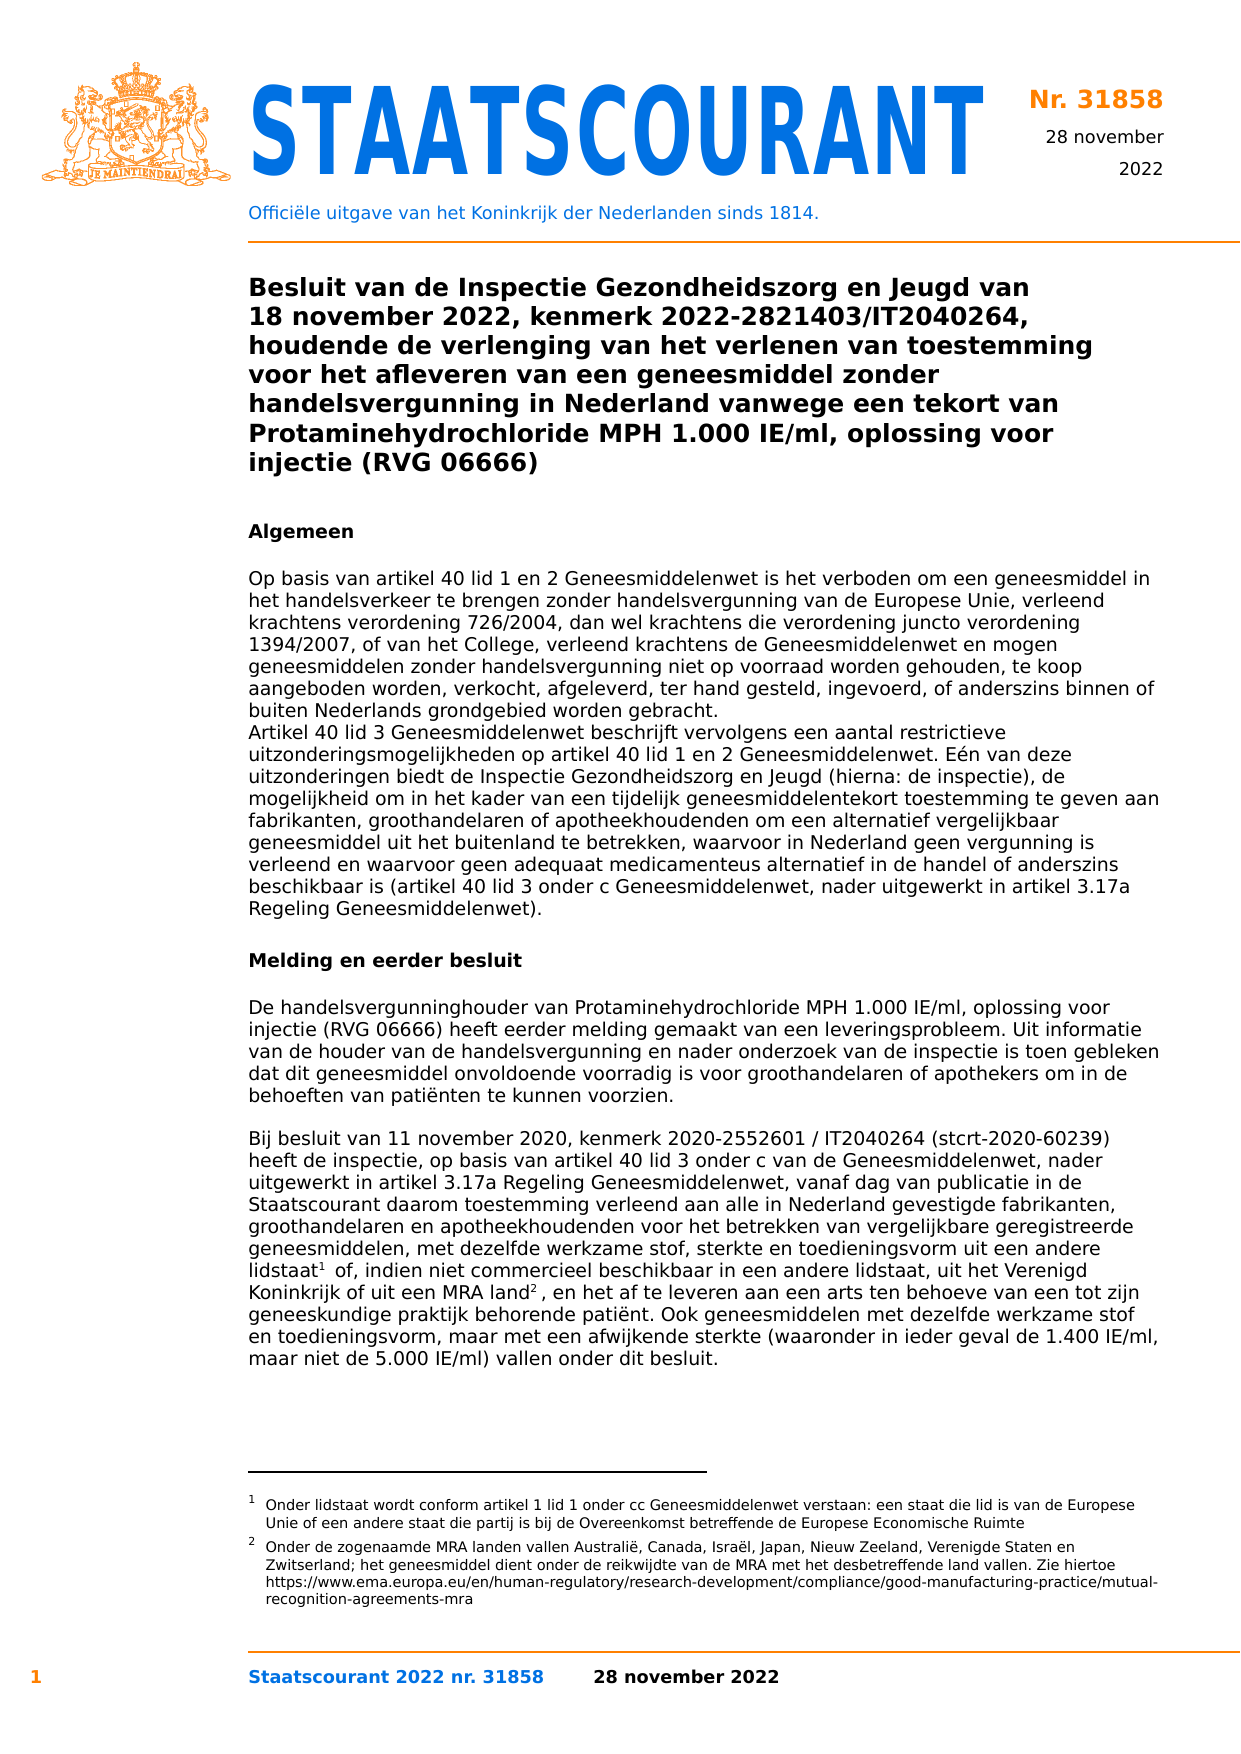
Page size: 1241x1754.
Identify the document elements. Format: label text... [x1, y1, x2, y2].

picture [41, 62, 231, 186]
text Onder lidstaat wordt conform artikel 1 lid 1 onder cc Geneesmiddelenwet verstaan: een staat die lid is van de Europese Unie of een andere staat die partij is bij de Overeenkomst betreffende de Europese Economische Ruimte [248, 1493, 1163, 1532]
table_cell 2022 [998, 153, 1240, 203]
table_cell 28 november [998, 121, 1240, 153]
text Op basis van artikel 40 lid 1 en 2 Geneesmiddelenwet is het verboden om een geneesmiddel in het handelsverkeer te brengen zonder handelsvergunning van de Europese Unie, verleend krachtens verordening 726/2004, dan wel krachtens die verordening juncto verordening 1394/2007, of van het College, verleend krachtens de Geneesmiddelenwet en mogen geneesmiddelen zonder handelsvergunning niet op voorraad worden gehouden, te koop aangeboden worden, verkocht, afgeleverd, ter hand gesteld, ingevoerd, of anderszins binnen of buiten Nederlands grondgebied worden gebracht. [248, 568, 1163, 722]
table_header Nr. 31858 [998, 62, 1240, 121]
text Bij besluit van 11 november 2020, kenmerk 2020-2552601 / IT2040264 (stcrt-2020-60239) heeft de inspectie, op basis van artikel 40 lid 3 onder c van de Geneesmiddelenwet, nader uitgewerkt in artikel 3.17a Regeling Geneesmiddelenwet, vanaf dag van publicatie in de Staatscourant daarom toestemming verleend aan alle in Nederland gevestigde fabrikanten, groothandelaren en apotheekhoudenden voor het betrekken van vergelijkbare geregistreerde geneesmiddelen, met dezelfde werkzame stof, sterkte en toedieningsvorm uit een andere lidstaat of, indien niet commercieel beschikbaar in een andere lidstaat, uit het Verenigd Koninkrijk of uit een MRA land, en het af te leveren aan een arts ten behoeve van een tot zijn geneeskundige praktijk behorende patiënt. Ook geneesmiddelen met dezelfde werkzame stof en toedieningsvorm, maar met een afwijkende sterkte (waaronder in ieder geval de 1.400 IE/ml, maar niet de 5.000 IE/ml) vallen onder dit besluit. [248, 1128, 1163, 1370]
text Onder de zogenaamde MRA landen vallen Australië, Canada, Israël, Japan, Nieuw Zeeland, Verenigde Staten en Zwitserland; het geneesmiddel dient onder de reikwijdte van de MRA met het desbetreffende land vallen. Zie hiertoe https://www.ema.europa.eu/en/human-regulatory/research-development/compliance/good-manufacturing-practice/mutual-recognition-agreements-mra [248, 1535, 1163, 1608]
text Artikel 40 lid 3 Geneesmiddelenwet beschrijft vervolgens een aantal restrictieve uitzonderingsmogelijkheden op artikel 40 lid 1 en 2 Geneesmiddelenwet. Eén van deze uitzonderingen biedt de Inspectie Gezondheidszorg en Jeugd (hierna: de inspectie), de mogelijkheid om in het kader van een tijdelijk geneesmiddelentekort toestemming te geven aan fabrikanten, groothandelaren of apotheekhoudenden om een alternatief vergelijkbaar geneesmiddel uit het buitenland te betrekken, waarvoor in Nederland geen vergunning is verleend en waarvoor geen adequaat medicamenteus alternatief in de handel of anderszins beschikbaar is (artikel 40 lid 3 onder c Geneesmiddelenwet, nader uitgewerkt in artikel 3.17a Regeling Geneesmiddelenwet). [248, 722, 1163, 919]
subtitle Melding en eerder besluit [248, 949, 1163, 972]
table_header STAATSCOURANT [248, 62, 998, 203]
text De handelsvergunninghouder van Protaminehydrochloride MPH 1.000 IE/ml, oplossing voor injectie (RVG 06666) heeft eerder melding gemaakt van een leveringsprobleem. Uit informatie van de houder van de handelsvergunning en nader onderzoek van de inspectie is toen gebleken dat dit geneesmiddel onvoldoende voorradig is voor groothandelaren of apothekers om in de behoeften van patiënten te kunnen voorzien. [248, 997, 1163, 1106]
subtitle Algemeen [248, 521, 1163, 543]
table_header [25, 62, 248, 241]
subtitle Besluit van de Inspectie Gezondheidszorg en Jeugd van 18 november 2022, kenmerk 2022-2821403/IT2040264, houdende de verlenging van het verlenen van toestemming voor het afleveren van een geneesmiddel zonder handelsvergunning in Nederland vanwege een tekort van Protaminehydrochloride MPH 1.000 IE/ml, oplossing voor injectie (RVG 06666) [248, 273, 1163, 477]
table_cell Officiële uitgave van het Koninkrijk der Nederlanden sinds 1814. [248, 203, 1240, 241]
